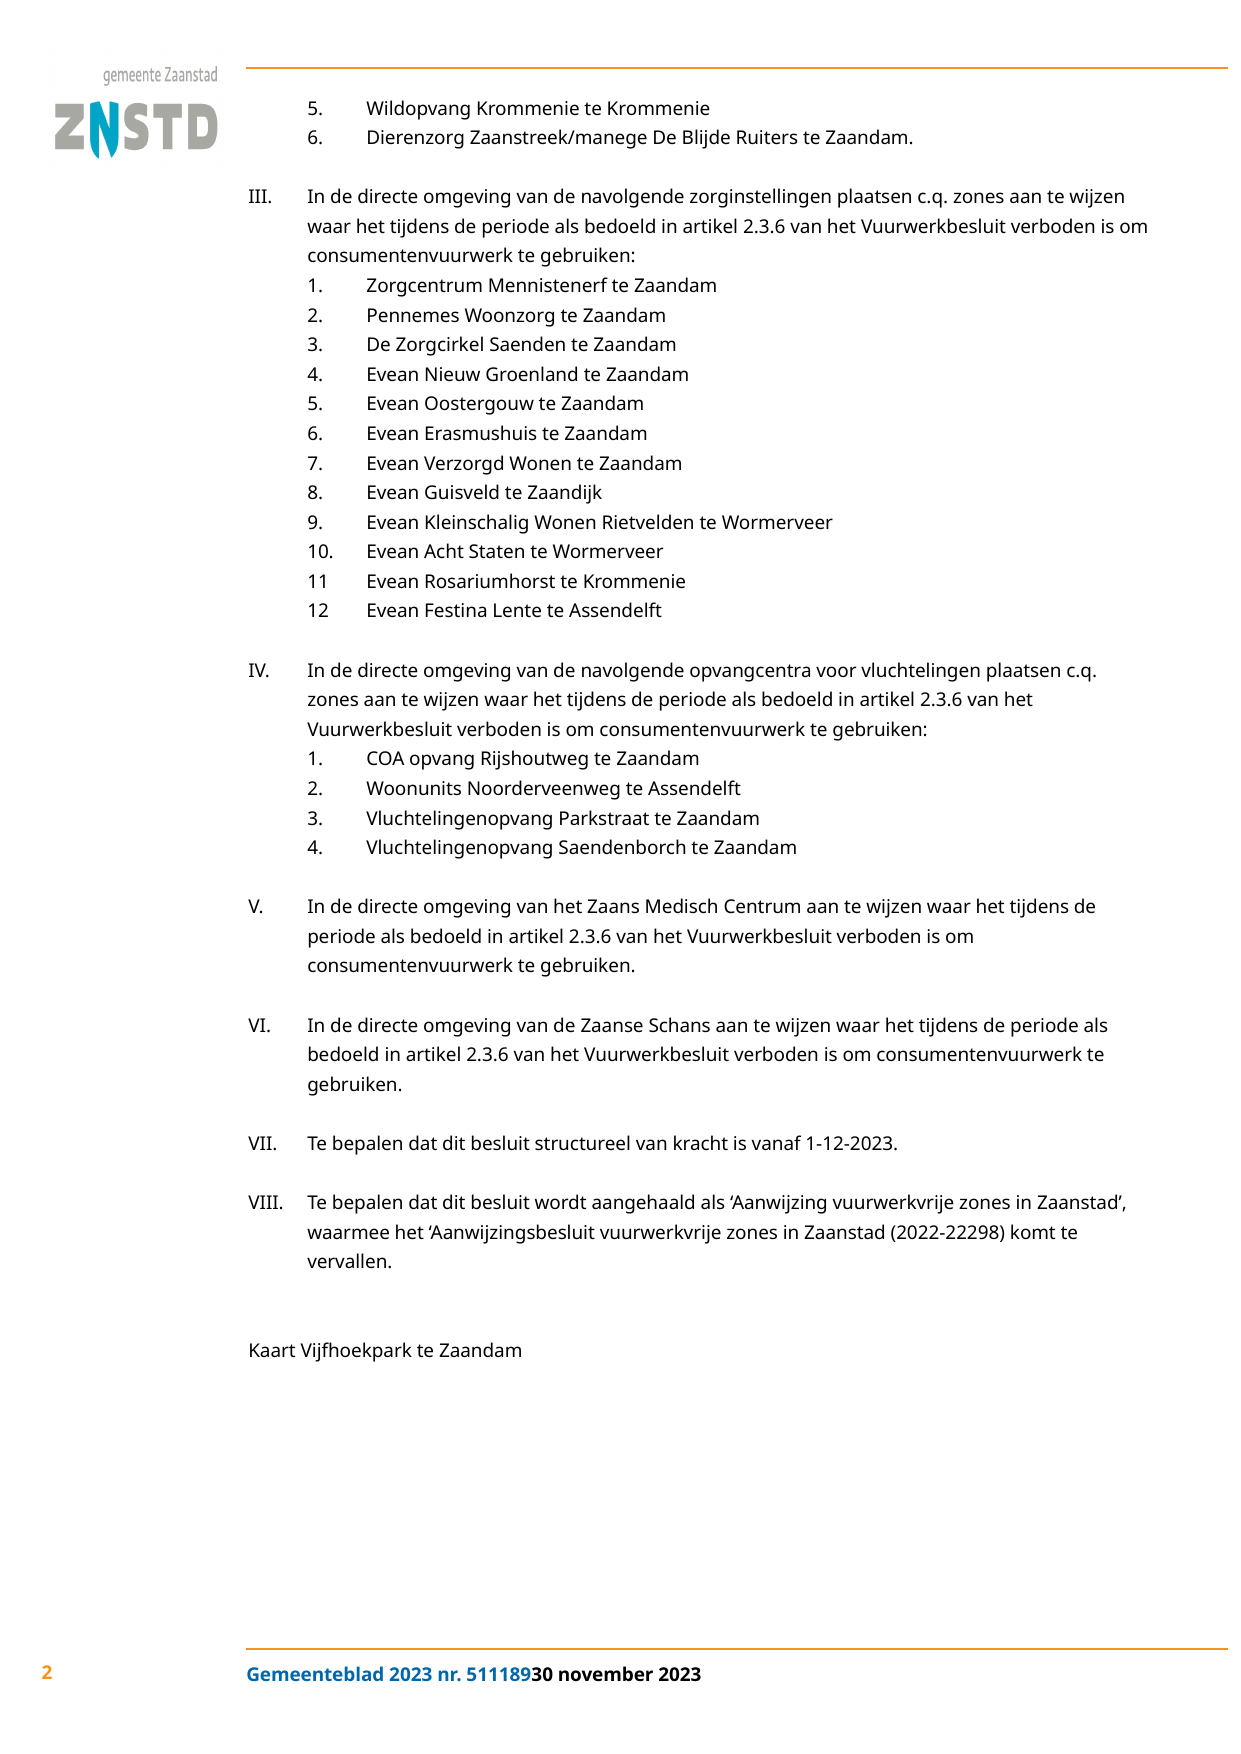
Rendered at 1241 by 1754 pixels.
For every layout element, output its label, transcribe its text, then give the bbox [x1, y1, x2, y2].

list Pennemes Woonzorg te Zaandam [307, 302, 1152, 328]
list In de directe omgeving van het Zaans Medisch Centrum aan te wijzen waar het tijdens de periode als bedoeld in artikel 2.3.6 van het Vuurwerkbesluit verboden is om consumentenvuurwerk te gebruiken. [248, 893, 1152, 978]
list In de directe omgeving van de Zaanse Schans aan te wijzen waar het tijdens de periode als bedoeld in artikel 2.3.6 van het Vuurwerkbesluit verboden is om consumentenvuurwerk te gebruiken. [248, 1012, 1152, 1097]
list Woonunits Noorderveenweg te Assendelft [307, 775, 1152, 801]
list Te bepalen dat dit besluit structureel van kracht is vanaf 1-12-2023. [248, 1130, 1152, 1156]
list Zorgcentrum Mennistenerf te Zaandam [307, 272, 1152, 298]
list Evean Verzorgd Wonen te Zaandam [307, 450, 1152, 476]
list In de directe omgeving van de navolgende opvangcentra voor vluchtelingen plaatsen c.q. zones aan te wijzen waar het tijdens de periode als bedoeld in artikel 2.3.6 van het Vuurwerkbesluit verboden is om consumentenvuurwerk te gebruiken: [248, 657, 1152, 742]
list De Zorgcirkel Saenden te Zaandam [307, 331, 1152, 357]
text Kaart Vijfhoekpark te Zaandam [248, 1337, 1152, 1363]
list Evean Erasmushuis te Zaandam [307, 420, 1152, 446]
list Vluchtelingenopvang Saendenborch te Zaandam [307, 834, 1152, 860]
list Evean Rosariumhorst te Krommenie [307, 568, 1152, 594]
list Vluchtelingenopvang Parkstraat te Zaandam [307, 805, 1152, 831]
picture [41, 47, 231, 172]
list Evean Acht Staten te Wormerveer [307, 538, 1152, 564]
list Te bepalen dat dit besluit wordt aangehaald als ‘Aanwijzing vuurwerkvrije zones in Zaanstad’, waarmee het ‘Aanwijzingsbesluit vuurwerkvrije zones in Zaanstad (2022-22298) komt te vervallen. [248, 1189, 1152, 1274]
list Evean Nieuw Groenland te Zaandam [307, 361, 1152, 387]
list Evean Oostergouw te Zaandam [307, 391, 1152, 416]
list Evean Kleinschalig Wonen Rietvelden te Wormerveer [307, 509, 1152, 535]
list In de directe omgeving van de navolgende zorginstellingen plaatsen c.q. zones aan te wijzen waar het tijdens de periode als bedoeld in artikel 2.3.6 van het Vuurwerkbesluit verboden is om consumentenvuurwerk te gebruiken: [248, 183, 1152, 268]
list Dierenzorg Zaanstreek/manege De Blijde Ruiters te Zaandam. [307, 124, 1152, 150]
list COA opvang Rijshoutweg te Zaandam [307, 746, 1152, 771]
list Evean Guisveld te Zaandijk [307, 479, 1152, 505]
list Evean Festina Lente te Assendelft [307, 598, 1152, 623]
list Wildopvang Krommenie te Krommenie [307, 95, 1152, 121]
